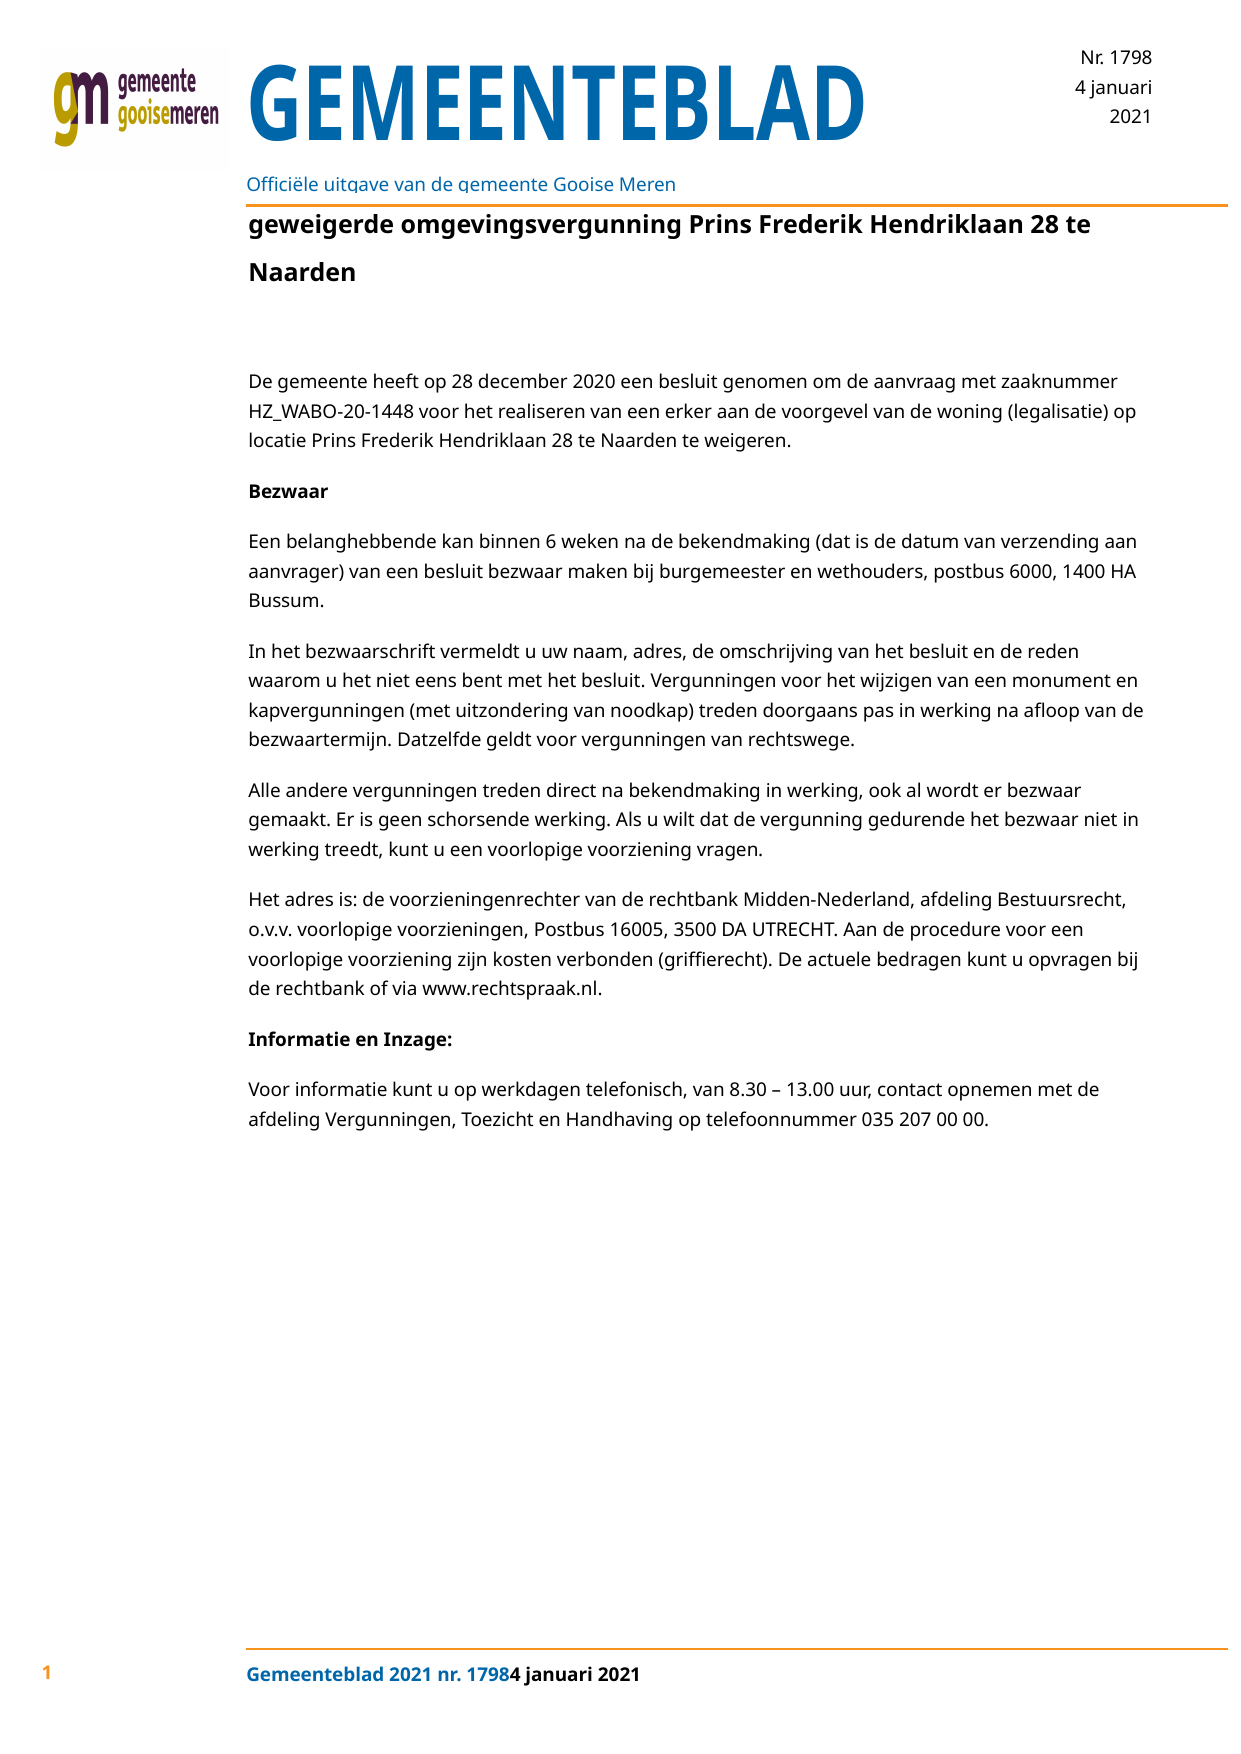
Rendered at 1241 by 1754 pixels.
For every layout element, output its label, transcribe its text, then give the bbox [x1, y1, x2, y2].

text Het adres is: de voorzieningenrechter van de rechtbank Midden-Nederland, afdeling Bestuursrecht, o.v.v. voorlopige voorzieningen, Postbus 16005, 3500 DA UTRECHT. Aan de procedure voor een voorlopige voorziening zijn kosten verbonden (griffierecht). De actuele bedragen kunt u opvragen bij de rechtbank of via www.rechtspraak.nl. [248, 887, 1152, 1001]
text Een belanghebbende kan binnen 6 weken na de bekendmaking (dat is de datum van verzending aan aanvrager) van een besluit bezwaar maken bij burgemeester en wethouders, postbus 6000, 1400 HA Bussum. [248, 528, 1152, 613]
text Informatie en Inzage: [248, 1026, 1152, 1052]
text In het bezwaarschrift vermeldt u uw naam, adres, de omschrijving van het besluit en de reden waarom u het niet eens bent met het besluit. Vergunningen voor het wijzigen van een monument en kapvergunningen (met uitzondering van noodkap) treden doorgaans pas in werking na afloop van de bezwaartermijn. Datzelfde geldt voor vergunningen van rechtswege. [248, 638, 1152, 752]
text Bezwaar [248, 478, 1152, 504]
picture [41, 47, 231, 172]
text Voor informatie kunt u op werkdagen telefonisch, van 8.30 – 13.00 uur, contact opnemen met de afdeling Vergunningen, Toezicht en Handhaving op telefoonnummer 035 207 00 00. [248, 1076, 1152, 1132]
text Alle andere vergunningen treden direct na bekendmaking in werking, ook al wordt er bezwaar gemaakt. Er is geen schorsende werking. Als u wilt dat de vergunning gedurende het bezwaar niet in werking treedt, kunt u een voorlopige voorziening vragen. [248, 777, 1152, 862]
text geweigerde omgevingsvergunning Prins Frederik Hendriklaan 28 te Naarden [248, 207, 1152, 288]
text De gemeente heeft op 28 december 2020 een besluit genomen om de aanvraag met zaaknummer HZ_WABO-20-1448 voor het realiseren van een erker aan de voorgevel van de woning (legalisatie) op locatie Prins Frederik Hendriklaan 28 te Naarden te weigeren. [248, 368, 1152, 453]
